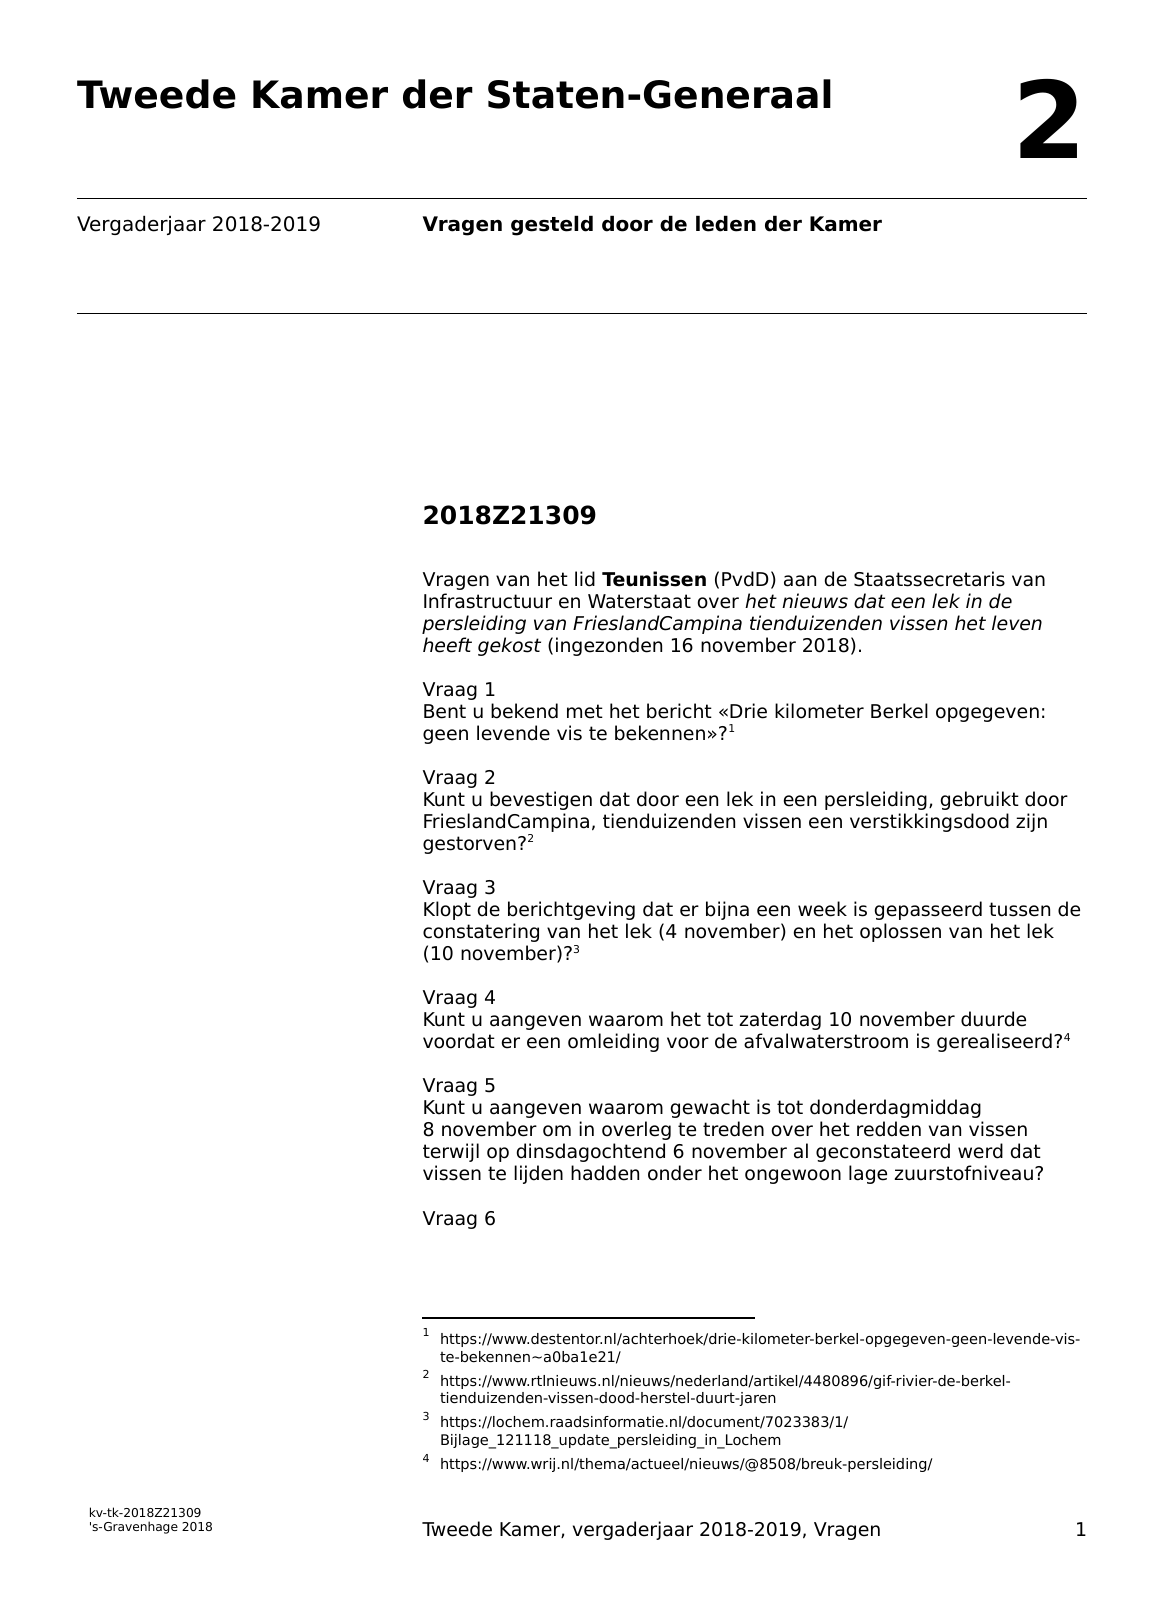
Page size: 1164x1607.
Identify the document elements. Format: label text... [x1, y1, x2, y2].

text Vraag 2 [422, 767, 1087, 789]
table_header Tweede Kamer der Staten-Generaal [77, 59, 886, 198]
table_header 2 [886, 59, 1087, 198]
text Kunt u bevestigen dat door een lek in een persleiding, gebruikt door FrieslandCampina, tienduizenden vissen een verstikkingsdood zijn gestorven? [422, 789, 1087, 855]
text Vraag 6 [422, 1207, 1087, 1229]
text Kunt u aangeven waarom gewacht is tot donderdagmiddag 8 november om in overleg te treden over het redden van vissen terwijl op dinsdagochtend 6 november al geconstateerd werd dat vissen te lijden hadden onder het ongewoon lage zuurstofniveau? [422, 1097, 1087, 1185]
text Vraag 1 [422, 679, 1087, 701]
text Vraag 3 [422, 877, 1087, 899]
text Vragen van het lid Teunissen (PvdD) aan de Staatssecretaris van Infrastructuur en Waterstaat over het nieuws dat een lek in de persleiding van FrieslandCampina tienduizenden vissen het leven heeft gekost (ingezonden 16 november 2018). [422, 569, 1087, 657]
text https://www.destentor.nl/achterhoek/drie-kilometer-berkel-opgegeven-geen-levende-vis-te-bekennen~a0ba1e21/ [422, 1327, 1087, 1366]
text Vraag 5 [422, 1075, 1087, 1097]
text Klopt de berichtgeving dat er bijna een week is gepasseerd tussen de constatering van het lek (4 november) en het oplossen van het lek (10 november)? [422, 899, 1087, 965]
table_cell Vragen gesteld door de leden der Kamer [422, 199, 1087, 313]
text https://lochem.raadsinformatie.nl/document/7023383/1/Bijlage_121118_update_persleiding_in_Lochem [422, 1410, 1087, 1449]
text kv-tk-2018Z21309 [88, 1506, 323, 1520]
text Kunt u aangeven waarom het tot zaterdag 10 november duurde voordat er een omleiding voor de afvalwaterstroom is gerealiseerd? [422, 1009, 1087, 1053]
text 's-Gravenhage 2018 [88, 1520, 323, 1534]
table_cell Vergaderjaar 2018-2019 [77, 199, 422, 313]
text https://www.rtlnieuws.nl/nieuws/nederland/artikel/4480896/gif-rivier-de-berkel-tienduizenden-vissen-dood-herstel-duurt-jaren [422, 1368, 1087, 1407]
text https://www.wrij.nl/thema/actueel/nieuws/@8508/breuk-persleiding/ [422, 1452, 1087, 1474]
text 2018Z21309 [422, 501, 1087, 531]
text Bent u bekend met het bericht «Drie kilometer Berkel opgegeven: geen levende vis te bekennen»? [422, 701, 1087, 745]
text Vraag 4 [422, 987, 1087, 1009]
